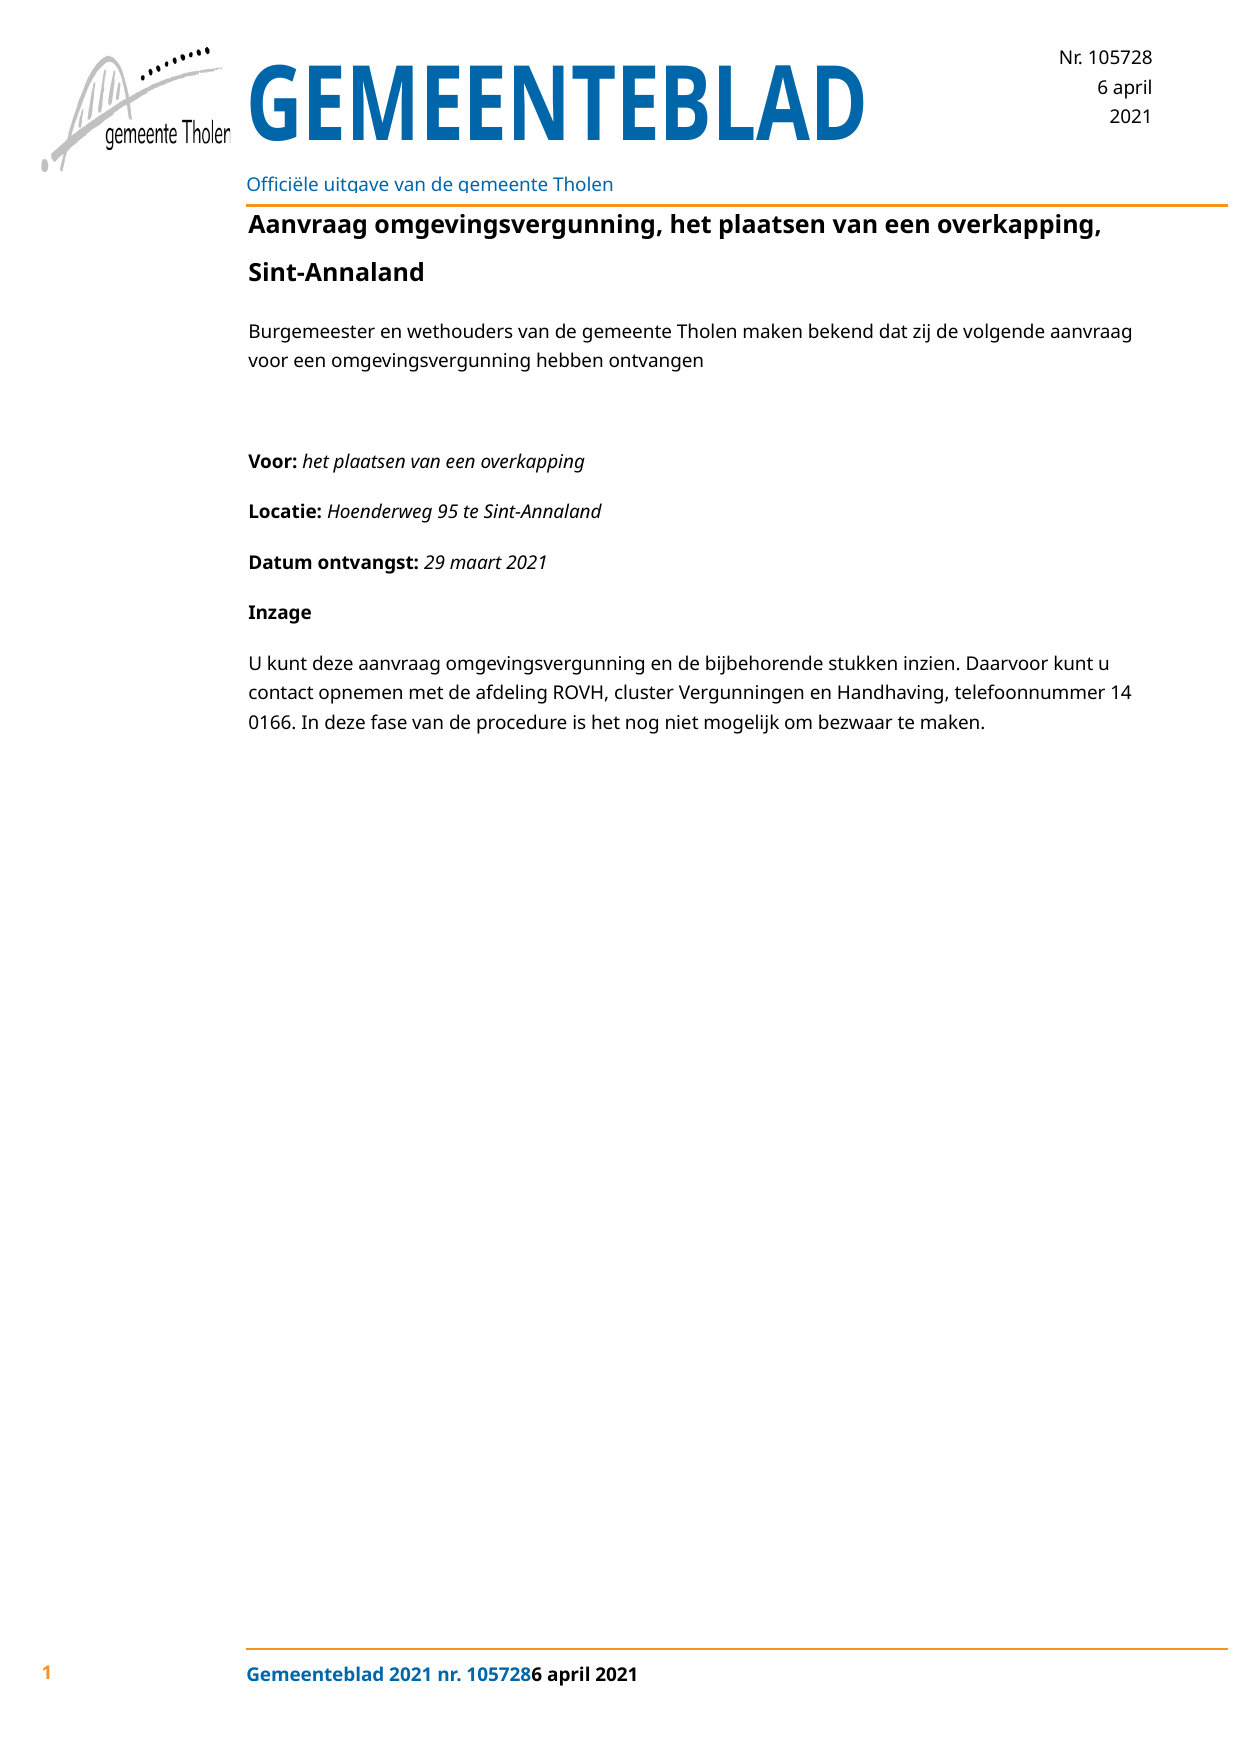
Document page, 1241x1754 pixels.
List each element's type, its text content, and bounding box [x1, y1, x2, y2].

text Inzage [248, 599, 1152, 625]
text Voor: het plaatsen van een overkapping [248, 448, 1152, 474]
text Locatie: Hoenderweg 95 te Sint-Annaland [248, 499, 1152, 524]
text U kunt deze aanvraag omgevingsvergunning en de bijbehorende stukken inzien. Daarvoor kunt u contact opnemen met de afdeling ROVH, cluster Vergunningen en Handhaving, telefoonnummer 14 0166. In deze fase van de procedure is het nog niet mogelijk om bezwaar te maken. [248, 650, 1152, 735]
text Datum ontvangst: 29 maart 2021 [248, 549, 1152, 575]
text Burgemeester en wethouders van de gemeente Tholen maken bekend dat zij de volgende aanvraag voor een omgevingsvergunning hebben ontvangen [248, 318, 1152, 373]
picture [41, 47, 231, 172]
text Aanvraag omgevingsvergunning, het plaatsen van een overkapping, Sint-Annaland [248, 207, 1152, 288]
